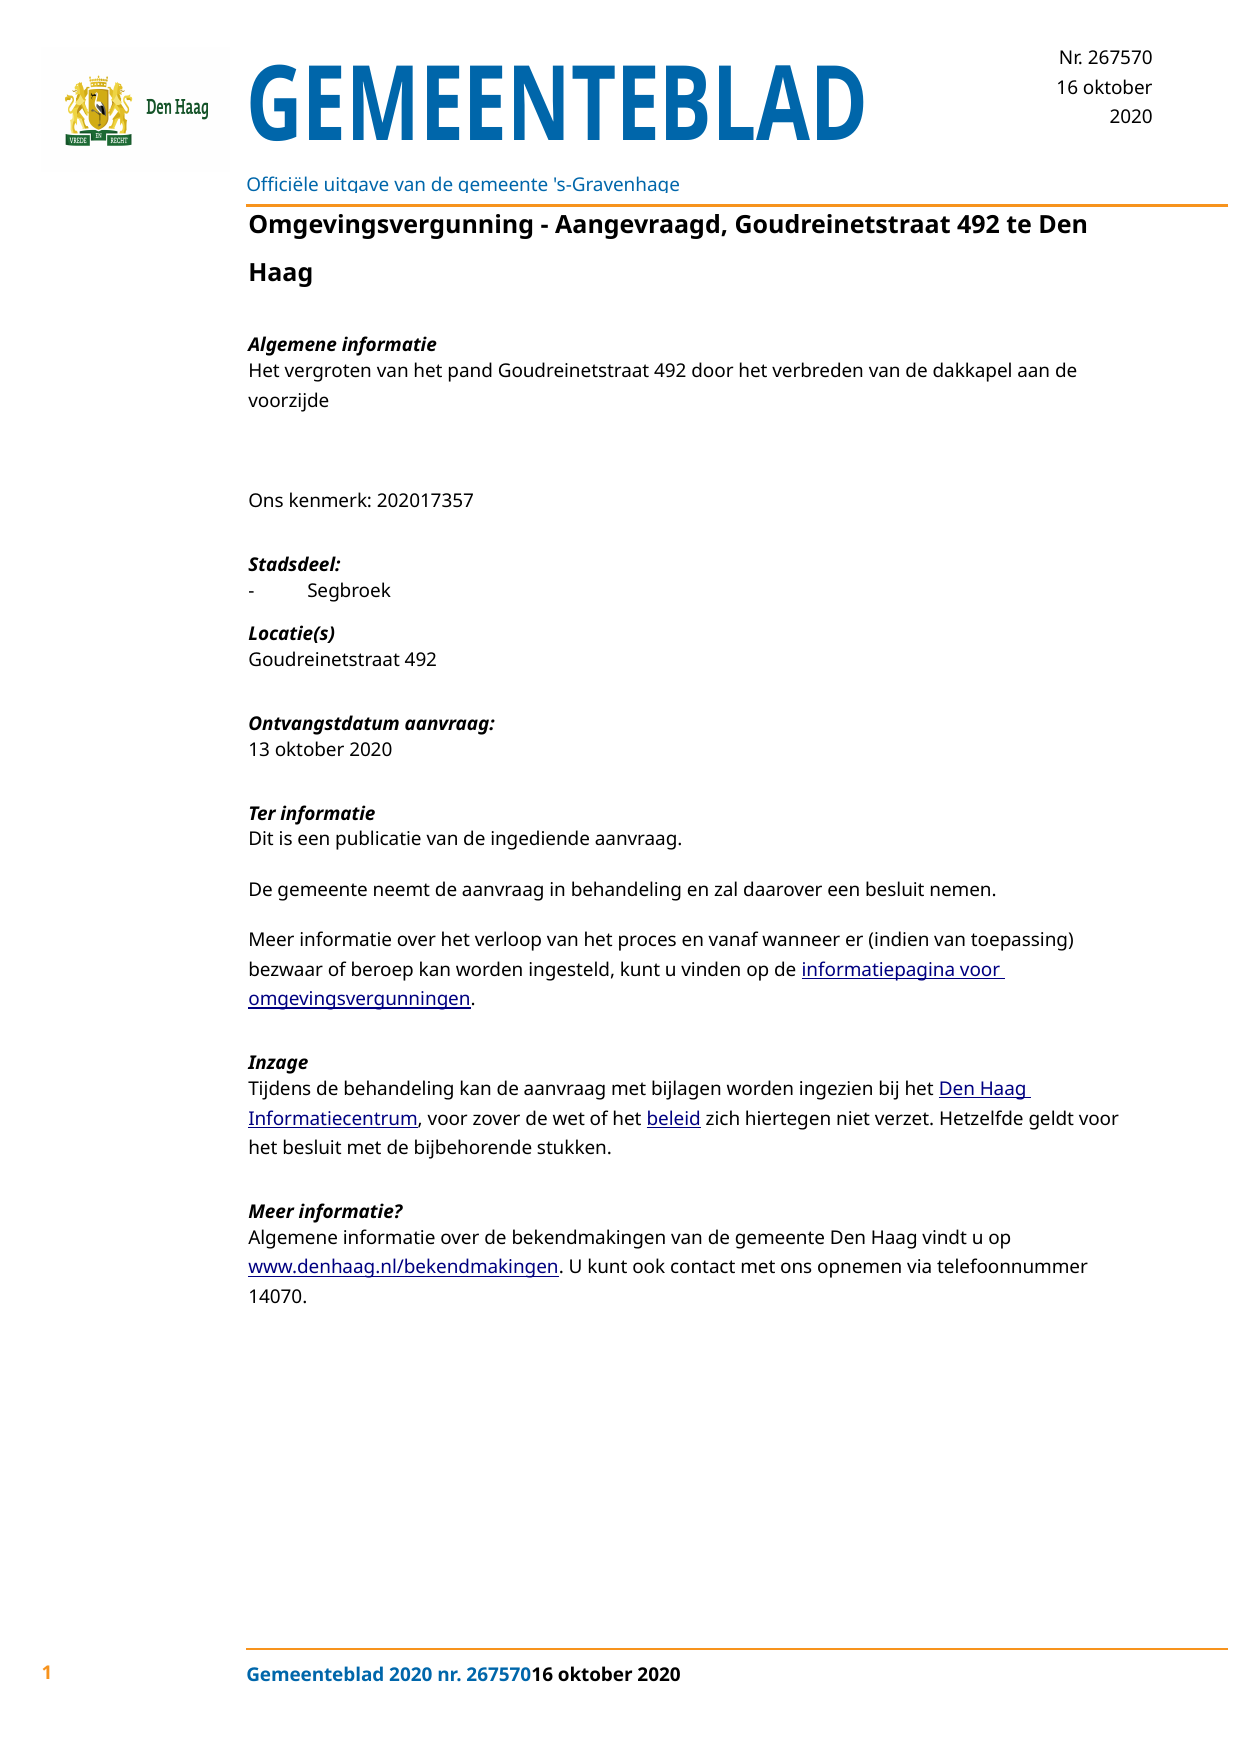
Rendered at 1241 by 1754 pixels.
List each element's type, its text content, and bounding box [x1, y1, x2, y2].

text Meer informatie over het verloop van het proces en vanaf wanneer er (indien van toepassing) bezwaar of beroep kan worden ingesteld, kunt u vinden op de informatiepagina voor omgevingsvergunningen. [248, 926, 1152, 1011]
text Inzage [248, 1049, 1152, 1075]
text Locatie(s) [248, 620, 1152, 646]
text Tijdens de behandeling kan de aanvraag met bijlagen worden ingezien bij het Den Haag Informatiecentrum, voor zover de wet of het beleid zich hiertegen niet verzet. Hetzelfde geldt voor het besluit met de bijbehorende stukken. [248, 1075, 1152, 1160]
text 13 oktober 2020 [248, 736, 1152, 762]
text Algemene informatie [248, 331, 1152, 357]
text Goudreinetstraat 492 [248, 646, 1152, 672]
text Omgevingsvergunning - Aangevraagd, Goudreinetstraat 492 te Den Haag [248, 207, 1152, 288]
text Meer informatie? [248, 1198, 1152, 1224]
text De gemeente neemt de aanvraag in behandeling en zal daarover een besluit nemen. [248, 876, 1152, 902]
text Het vergroten van het pand Goudreinetstraat 492 door het verbreden van de dakkapel aan de voorzijde [248, 357, 1152, 412]
text Algemene informatie over de bekendmakingen van de gemeente Den Haag vindt u op www.denhaag.nl/bekendmakingen. U kunt ook contact met ons opnemen via telefoonnummer 14070. [248, 1224, 1152, 1309]
text Ontvangstdatum aanvraag: [248, 710, 1152, 736]
list Segbroek [248, 577, 1152, 603]
text Ter informatie [248, 800, 1152, 826]
picture [41, 47, 231, 172]
text Ons kenmerk: 202017357 [248, 488, 1152, 513]
text Dit is een publicatie van de ingediende aanvraag. [248, 826, 1152, 851]
text Stadsdeel: [248, 552, 1152, 577]
